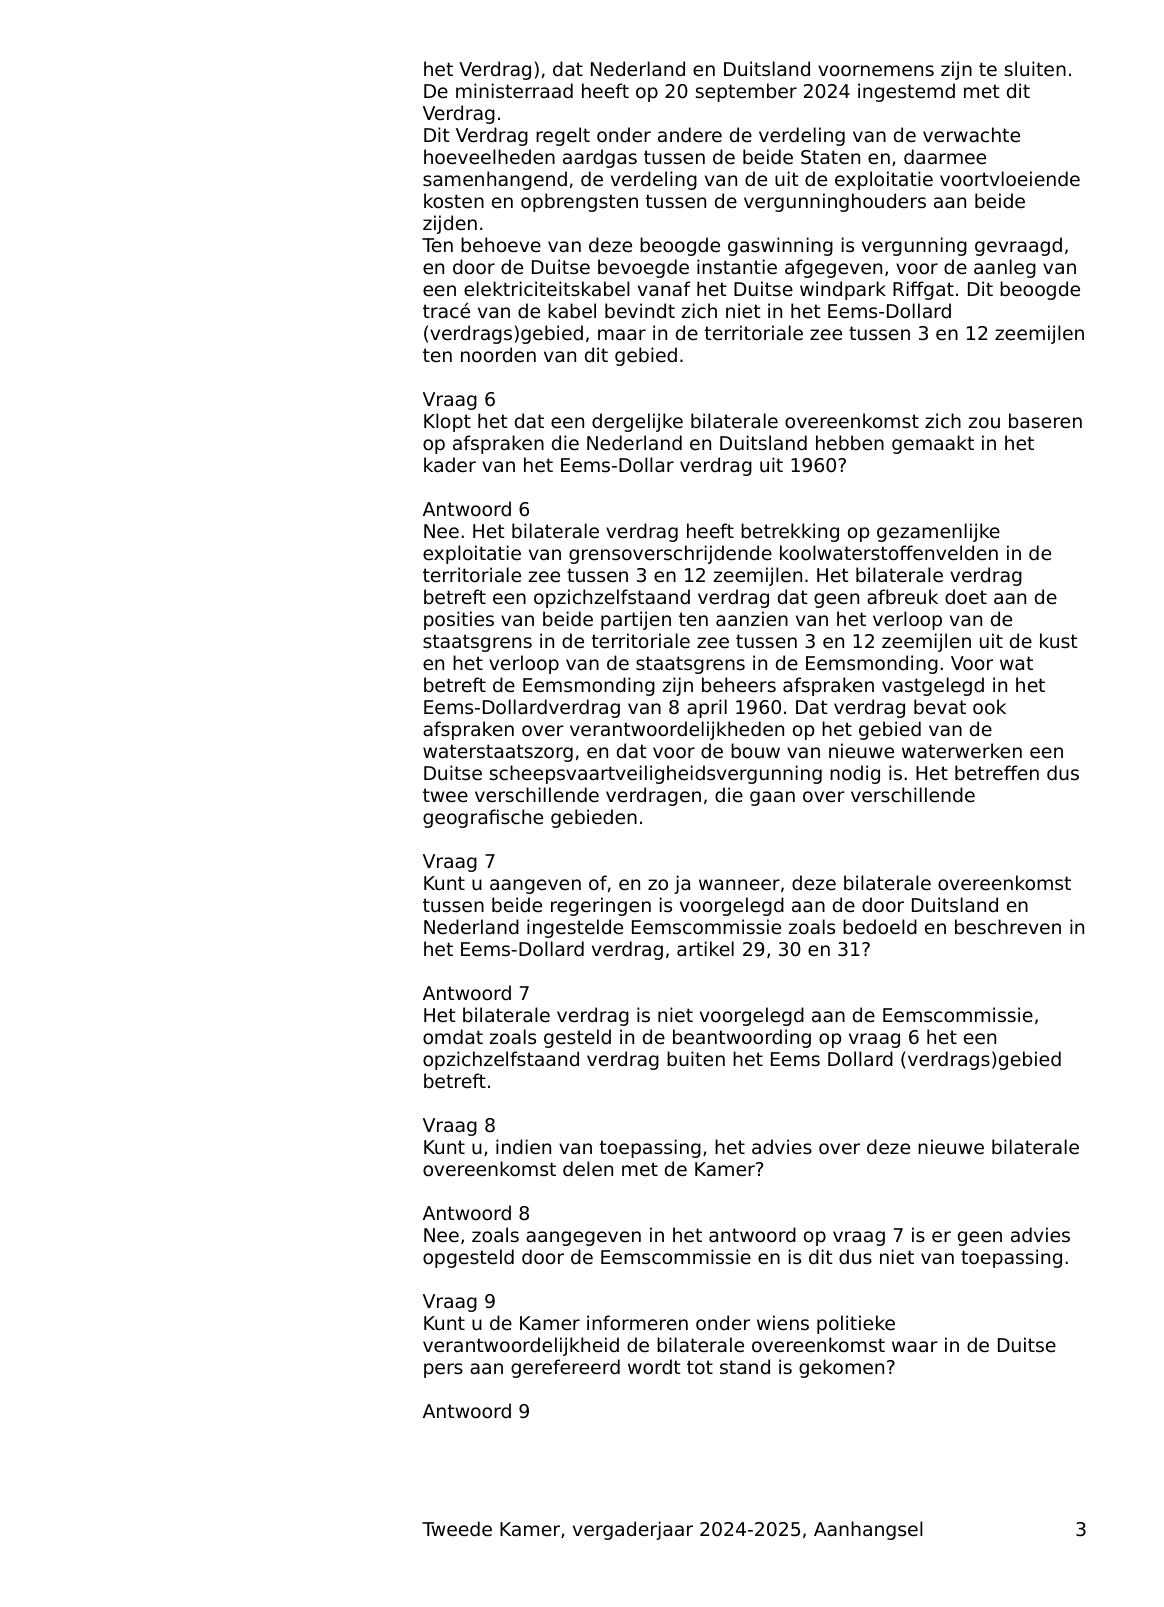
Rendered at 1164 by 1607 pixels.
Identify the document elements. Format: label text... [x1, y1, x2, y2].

text Vraag 7 [422, 851, 1087, 873]
text het Verdrag), dat Nederland en Duitsland voornemens zijn te sluiten. De ministerraad heeft op 20 september 2024 ingestemd met dit Verdrag. [422, 59, 1087, 125]
text Het bilaterale verdrag is niet voorgelegd aan de Eemscommissie, omdat zoals gesteld in de beantwoording op vraag 6 het een opzichzelfstaand verdrag buiten het Eems Dollard (verdrags)gebied betreft. [422, 1005, 1087, 1093]
text Kunt u, indien van toepassing, het advies over deze nieuwe bilaterale overeenkomst delen met de Kamer? [422, 1137, 1087, 1181]
text Vraag 8 [422, 1115, 1087, 1137]
text Nee, zoals aangegeven in het antwoord op vraag 7 is er geen advies opgesteld door de Eemscommissie en is dit dus niet van toepassing. [422, 1225, 1087, 1269]
text Vraag 9 [422, 1291, 1087, 1313]
text Antwoord 6 [422, 499, 1087, 521]
text Nee. Het bilaterale verdrag heeft betrekking op gezamenlijke exploitatie van grensoverschrijdende koolwaterstoffenvelden in de territoriale zee tussen 3 en 12 zeemijlen. Het bilaterale verdrag betreft een opzichzelfstaand verdrag dat geen afbreuk doet aan de posities van beide partijen ten aanzien van het verloop van de staatsgrens in de territoriale zee tussen 3 en 12 zeemijlen uit de kust en het verloop van de staatsgrens in de Eemsmonding. Voor wat betreft de Eemsmonding zijn beheers afspraken vastgelegd in het Eems-Dollardverdrag van 8 april 1960. Dat verdrag bevat ook afspraken over verantwoordelijkheden op het gebied van de waterstaatszorg, en dat voor de bouw van nieuwe waterwerken een Duitse scheepsvaartveiligheidsvergunning nodig is. Het betreffen dus twee verschillende verdragen, die gaan over verschillende geografische gebieden. [422, 521, 1087, 829]
text Klopt het dat een dergelijke bilaterale overeenkomst zich zou baseren op afspraken die Nederland en Duitsland hebben gemaakt in het kader van het Eems-Dollar verdrag uit 1960? [422, 411, 1087, 477]
text Vraag 6 [422, 389, 1087, 411]
text Antwoord 8 [422, 1203, 1087, 1225]
text Antwoord 9 [422, 1401, 1087, 1423]
text Ten behoeve van deze beoogde gaswinning is vergunning gevraagd, en door de Duitse bevoegde instantie afgegeven, voor de aanleg van een elektriciteitskabel vanaf het Duitse windpark Riffgat. Dit beoogde tracé van de kabel bevindt zich niet in het Eems-Dollard (verdrags)gebied, maar in de territoriale zee tussen 3 en 12 zeemijlen ten noorden van dit gebied. [422, 235, 1087, 367]
text Antwoord 7 [422, 983, 1087, 1005]
text Kunt u aangeven of, en zo ja wanneer, deze bilaterale overeenkomst tussen beide regeringen is voorgelegd aan de door Duitsland en Nederland ingestelde Eemscommissie zoals bedoeld en beschreven in het Eems-Dollard verdrag, artikel 29, 30 en 31? [422, 873, 1087, 961]
text Dit Verdrag regelt onder andere de verdeling van de verwachte hoeveelheden aardgas tussen de beide Staten en, daarmee samenhangend, de verdeling van de uit de exploitatie voortvloeiende kosten en opbrengsten tussen de vergunninghouders aan beide zijden. [422, 125, 1087, 235]
text Kunt u de Kamer informeren onder wiens politieke verantwoordelijkheid de bilaterale overeenkomst waar in de Duitse pers aan gerefereerd wordt tot stand is gekomen? [422, 1313, 1087, 1379]
